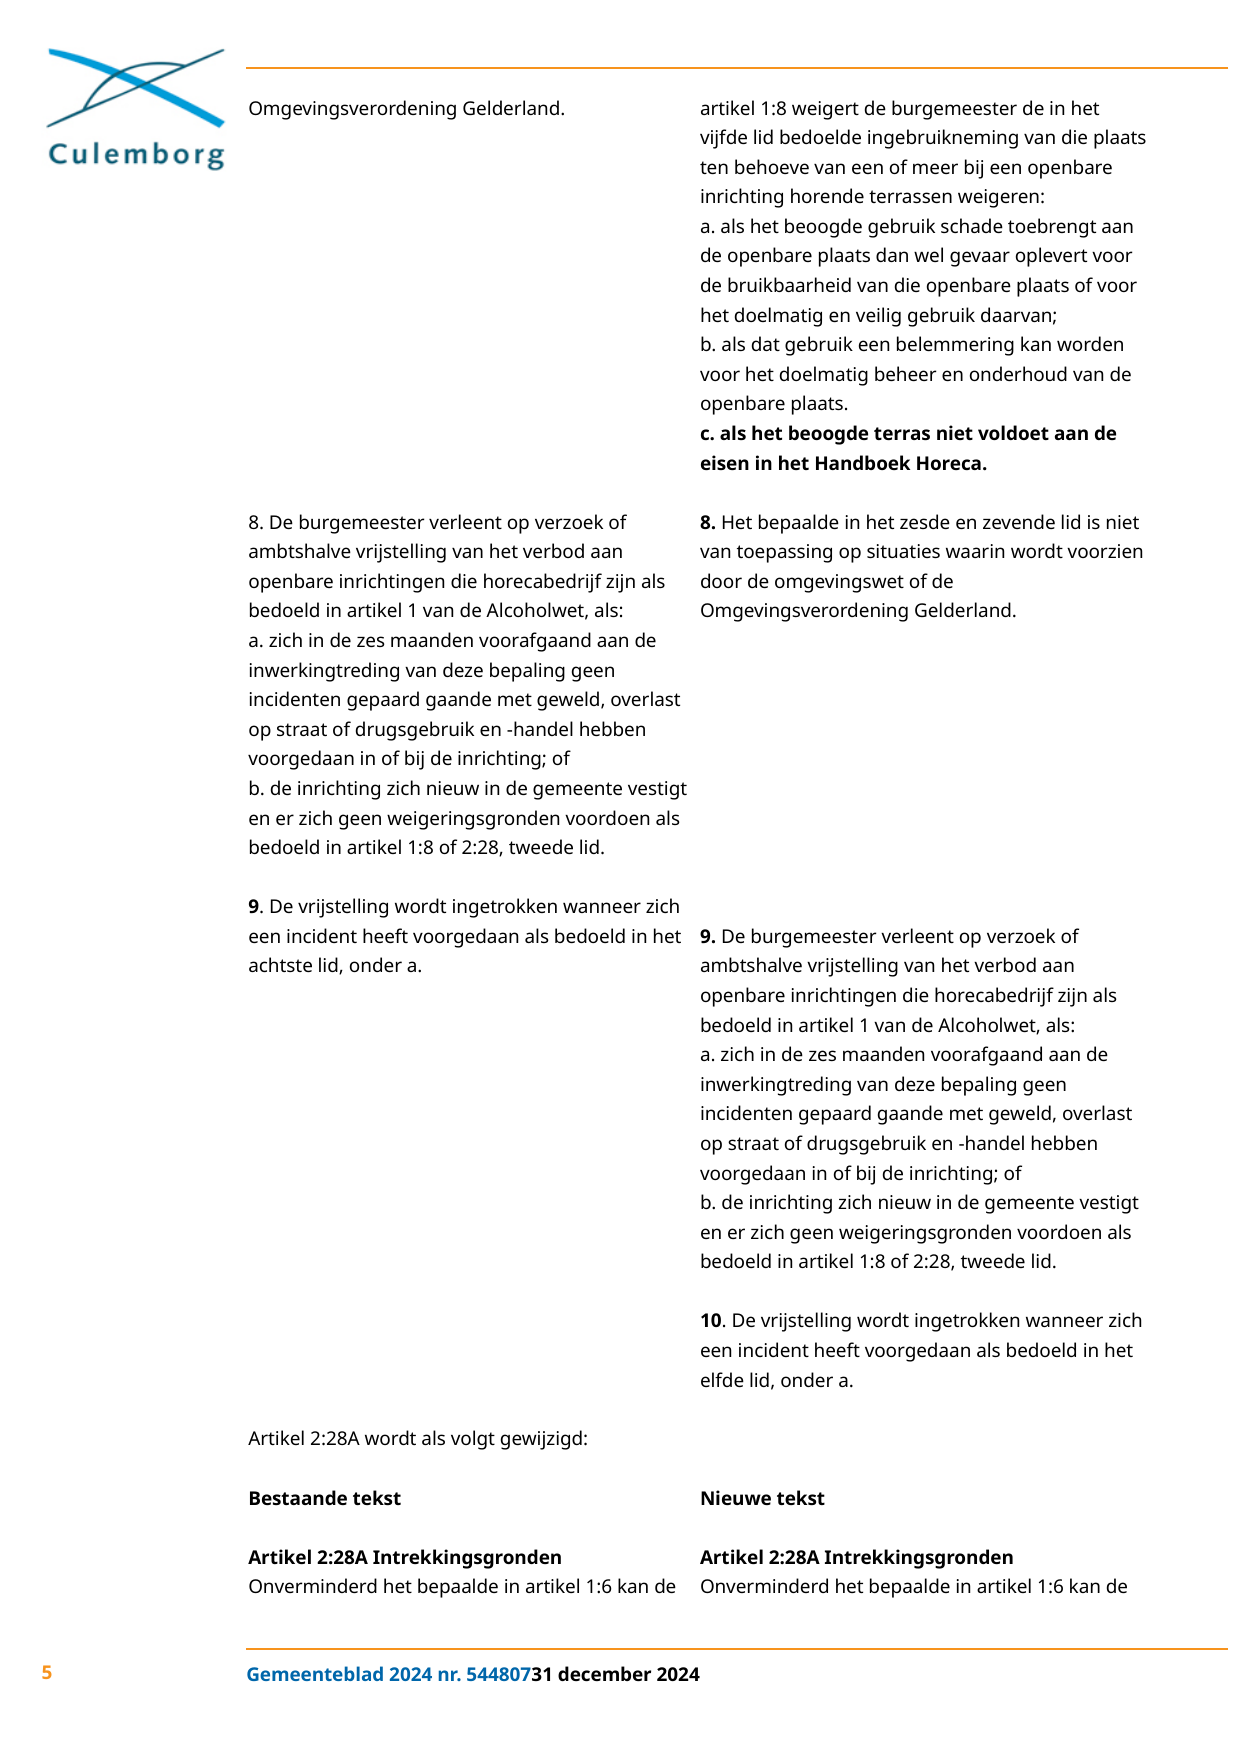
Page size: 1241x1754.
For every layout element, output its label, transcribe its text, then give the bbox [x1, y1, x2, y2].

picture [41, 47, 231, 172]
table_header Omgevingsverordening Gelderland. 8. De burgemeester verleent op verzoek of ambtshalve vrijstelling van het verbod aan openbare inrichtingen die horecabedrijf zijn als bedoeld in artikel 1 van de Alcoholwet, als: a. zich in de zes maanden voorafgaand aan de inwerkingtreding van deze bepaling geen incidenten gepaard gaande met geweld, overlast op straat of drugsgebruik en -handel hebben voorgedaan in of bij de inrichting; of b. de inrichting zich nieuw in de gemeente vestigt en er zich geen weigeringsgronden voordoen als bedoeld in artikel 1:8 of 2:28, tweede lid. 9. De vrijstelling wordt ingetrokken wanneer zich een incident heeft voorgedaan als bedoeld in het achtste lid, onder a. [248, 95, 700, 1393]
table_header artikel 1:8 weigert de burgemeester de in het vijfde lid bedoelde ingebruikneming van die plaats ten behoeve van een of meer bij een openbare inrichting horende terrassen weigeren: a. als het beoogde gebruik schade toebrengt aan de openbare plaats dan wel gevaar oplevert voor de bruikbaarheid van die openbare plaats of voor het doelmatig en veilig gebruik daarvan; b. als dat gebruik een belemmering kan worden voor het doelmatig beheer en onderhoud van de openbare plaats. c. als het beoogde terras niet voldoet aan de eisen in het Handboek Horeca. 8. Het bepaalde in het zesde en zevende lid is niet van toepassing op situaties waarin wordt voorzien door de omgevingswet of de Omgevingsverordening Gelderland. 9. De burgemeester verleent op verzoek of ambtshalve vrijstelling van het verbod aan openbare inrichtingen die horecabedrijf zijn als bedoeld in artikel 1 van de Alcoholwet, als: a. zich in de zes maanden voorafgaand aan de inwerkingtreding van deze bepaling geen incidenten gepaard gaande met geweld, overlast op straat of drugsgebruik en -handel hebben voorgedaan in of bij de inrichting; of b. de inrichting zich nieuw in de gemeente vestigt en er zich geen weigeringsgronden voordoen als bedoeld in artikel 1:8 of 2:28, tweede lid. 10. De vrijstelling wordt ingetrokken wanneer zich een incident heeft voorgedaan als bedoeld in het elfde lid, onder a. [700, 95, 1152, 1393]
text Artikel 2:28A wordt als volgt gewijzigd: [248, 1425, 1152, 1451]
table_header Nieuwe tekst Artikel 2:28A Intrekkingsgronden Onverminderd het bepaalde in artikel 1:6 kan de [700, 1485, 1152, 1599]
table_header Bestaande tekst Artikel 2:28A Intrekkingsgronden Onverminderd het bepaalde in artikel 1:6 kan de [248, 1485, 700, 1599]
